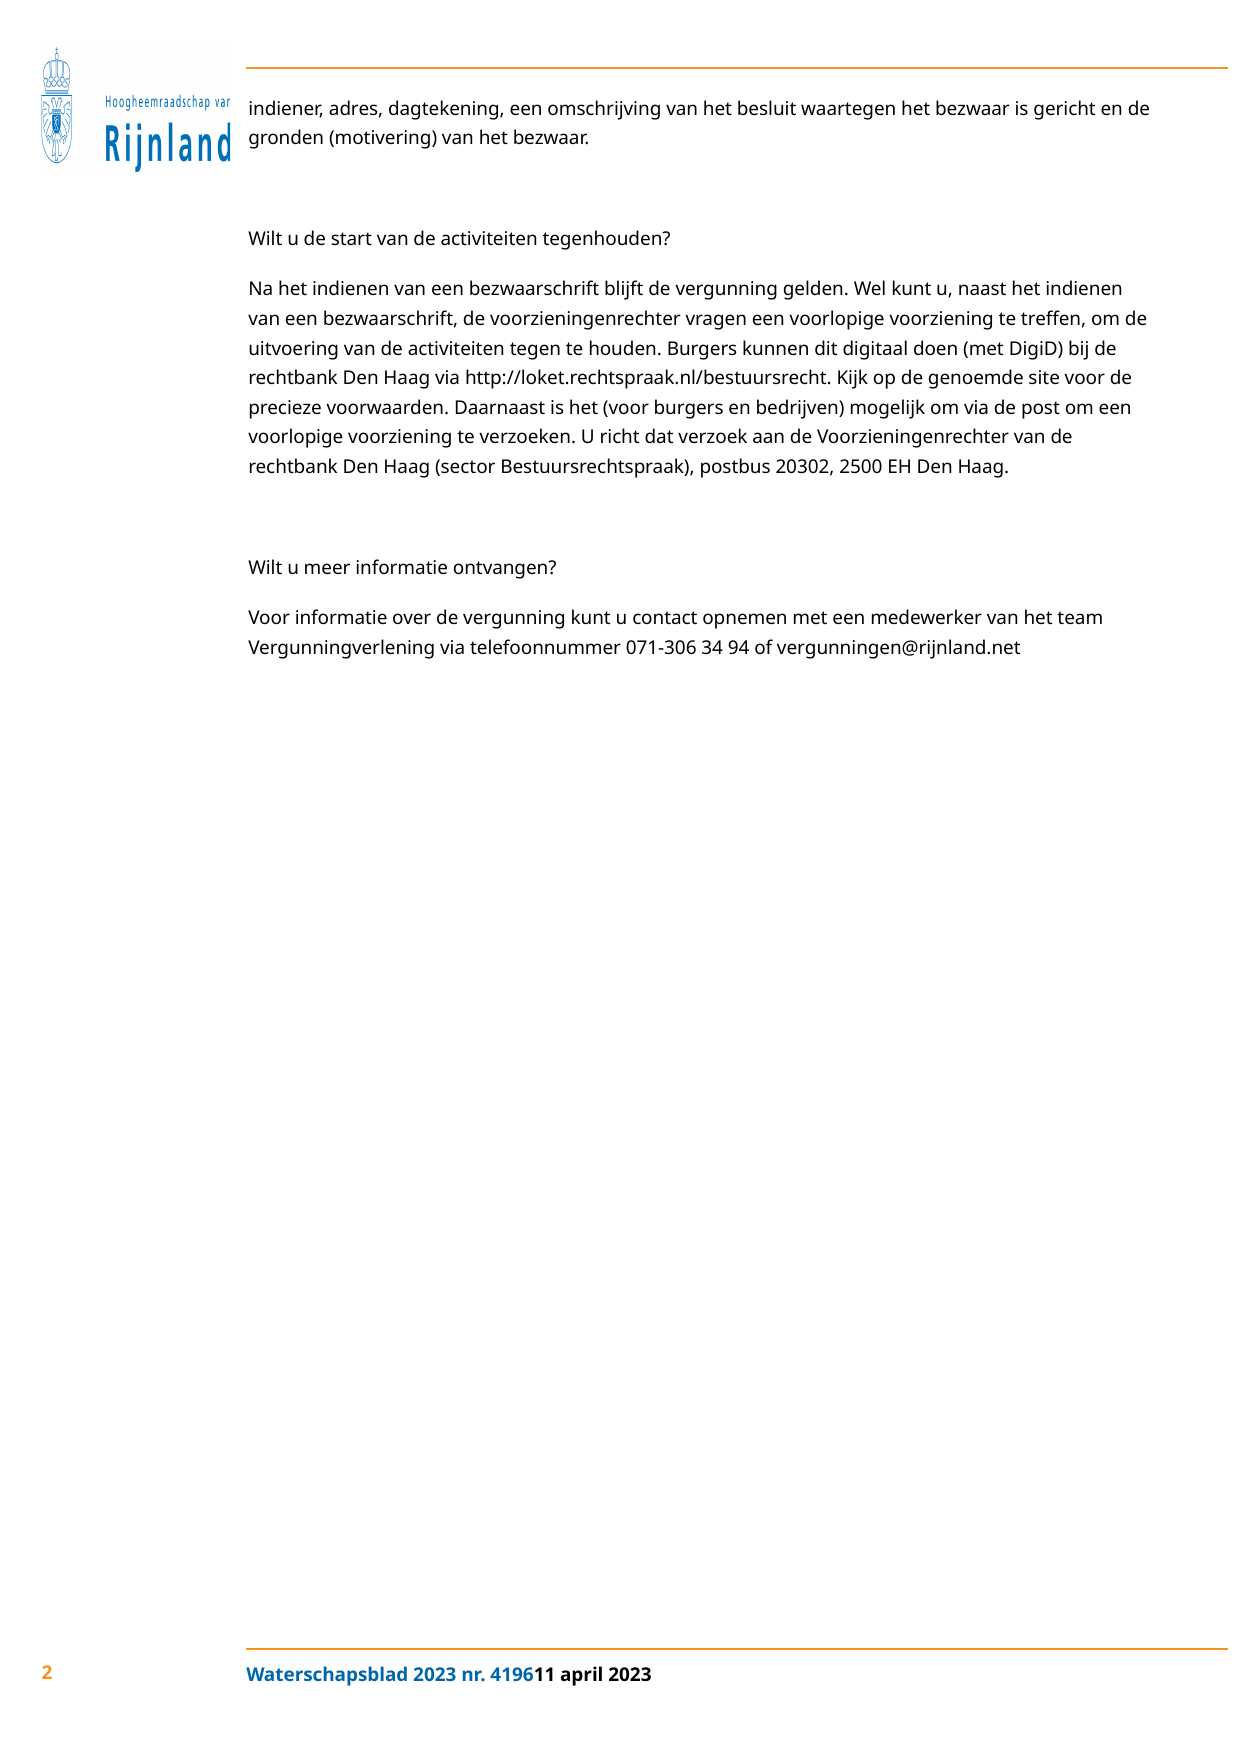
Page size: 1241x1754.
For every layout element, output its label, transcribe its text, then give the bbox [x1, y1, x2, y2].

text Wilt u de start van de activiteiten tegenhouden? [248, 225, 1152, 251]
text Voor informatie over de vergunning kunt u contact opnemen met een medewerker van het team Vergunningverlening via telefoonnummer 071-306 34 94 of vergunningen@rijnland.net [248, 604, 1152, 660]
text Na het indienen van een bezwaarschrift blijft de vergunning gelden. Wel kunt u, naast het indienen van een bezwaarschrift, de voorzieningenrechter vragen een voorlopige voorziening te treffen, om de uitvoering van de activiteiten tegen te houden. Burgers kunnen dit digitaal doen (met DigiD) bij de rechtbank Den Haag via http://loket.rechtspraak.nl/bestuursrecht. Kijk op de genoemde site voor de precieze voorwaarden. Daarnaast is het (voor burgers en bedrijven) mogelijk om via de post om een voorlopige voorziening te verzoeken. U richt dat verzoek aan de Voorzieningenrechter van de rechtbank Den Haag (sector Bestuursrechtspraak), postbus 20302, 2500 EH Den Haag. [248, 276, 1152, 479]
text Wilt u meer informatie ontvangen? [248, 554, 1152, 580]
text indiener, adres, dagtekening, een omschrijving van het besluit waartegen het bezwaar is gericht en de gronden (motivering) van het bezwaar. [248, 95, 1152, 150]
picture [41, 47, 231, 172]
